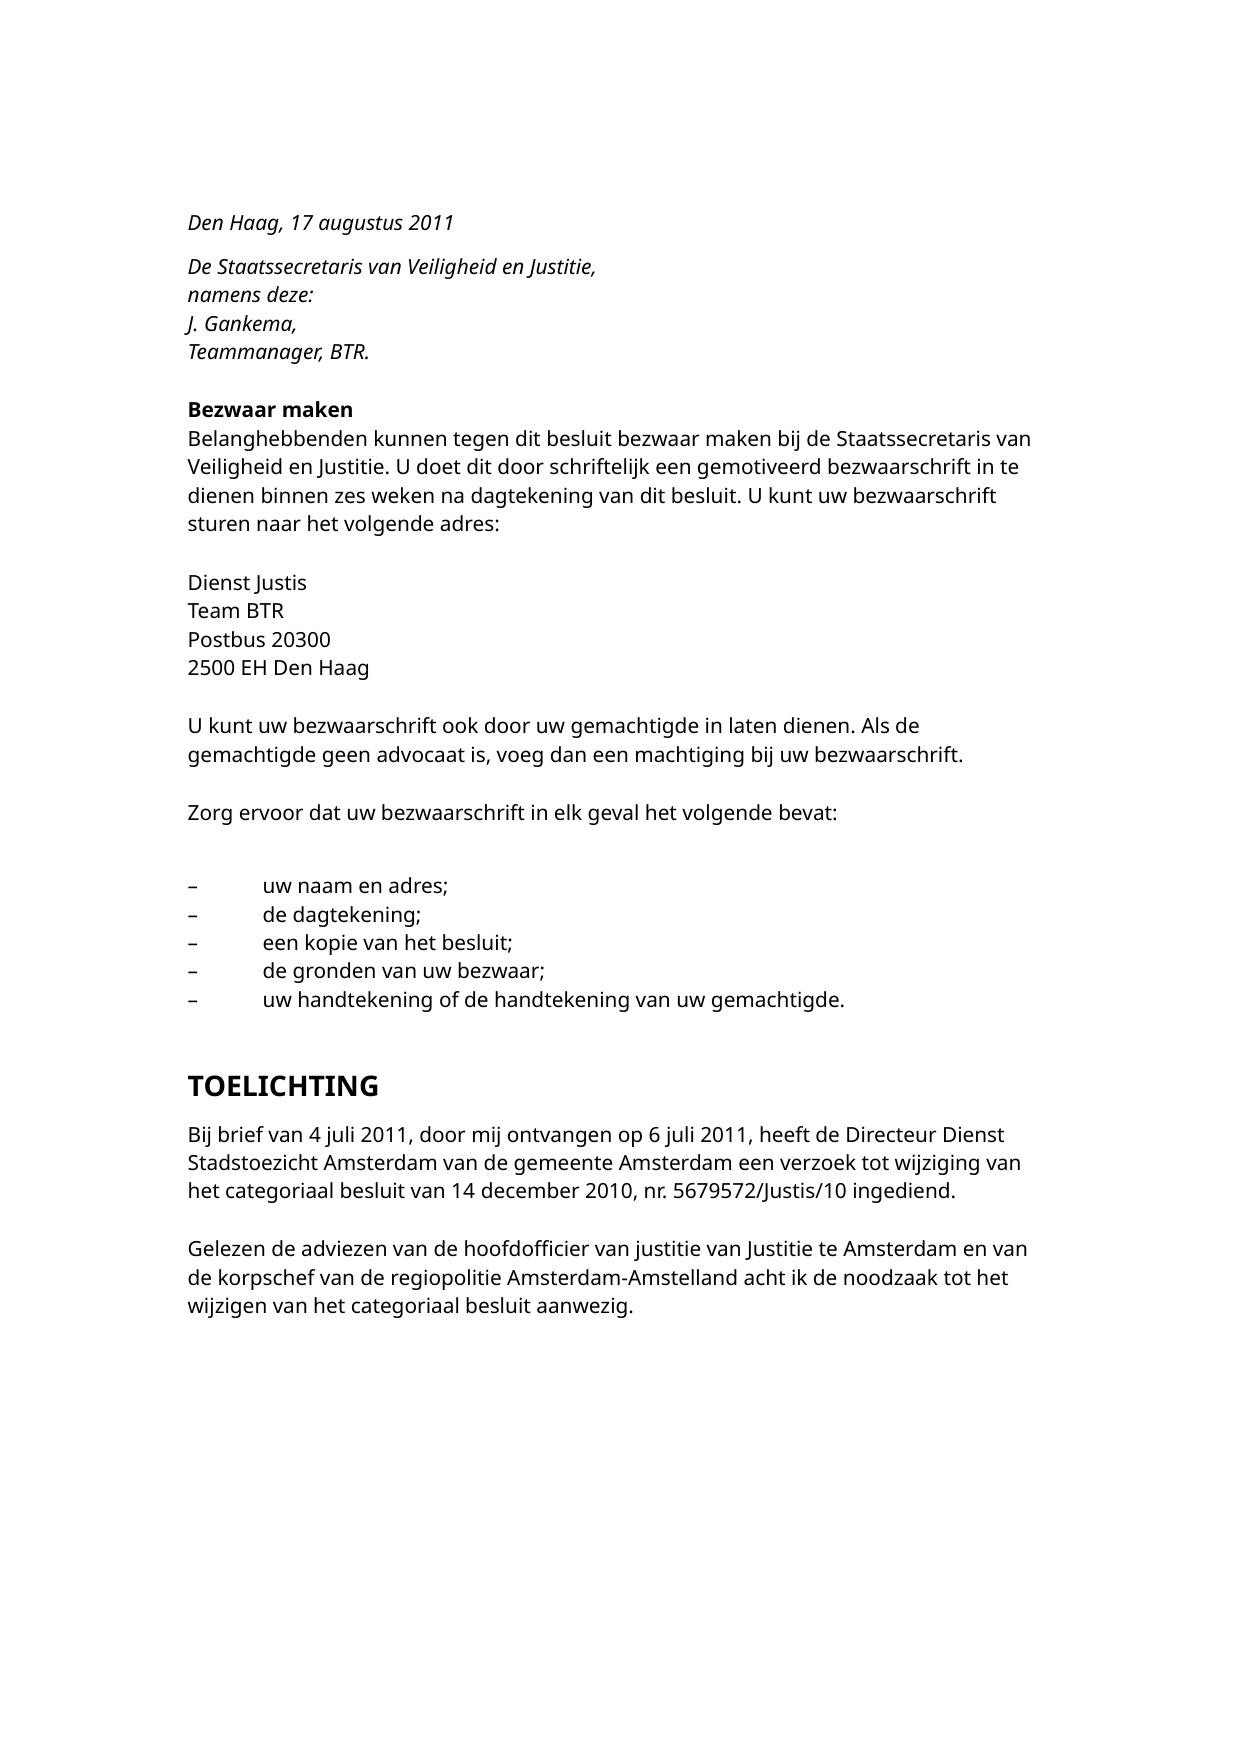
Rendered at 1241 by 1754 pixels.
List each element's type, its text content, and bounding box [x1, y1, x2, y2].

text namens deze: [187, 280, 1053, 309]
text 2500 EH Den Haag [187, 653, 1053, 682]
text U kunt uw bezwaarschrift ook door uw gemachtigde in laten dienen. Als de gemachtigde geen advocaat is, voeg dan een machtiging bij uw bezwaarschrift. [187, 712, 1053, 768]
text Bezwaar maken [187, 396, 1053, 424]
text Dienst Justis [187, 568, 1053, 596]
text Belanghebbenden kunnen tegen dit besluit bezwaar maken bij de Staatssecretaris van Veiligheid en Justitie. U doet dit door schriftelijk een gemotiveerd bezwaarschrift in te dienen binnen zes weken na dagtekening van dit besluit. U kunt uw bezwaarschrift sturen naar het volgende adres: [187, 424, 1053, 538]
text Team BTR [187, 596, 1053, 625]
list uw handtekening of de handtekening van uw gemachtigde. [187, 985, 1053, 1013]
list de dagtekening; [187, 900, 1053, 928]
text De Staatssecretaris van Veiligheid en Justitie, [187, 252, 1053, 280]
text Bij brief van 4 juli 2011, door mij ontvangen op 6 juli 2011, heeft de Directeur Dienst Stadstoezicht Amsterdam van de gemeente Amsterdam een verzoek tot wijziging van het categoriaal besluit van 14 december 2010, nr. 5679572/Justis/10 ingediend. [187, 1120, 1053, 1205]
subtitle TOELICHTING [187, 1066, 1053, 1105]
list de gronden van uw bezwaar; [187, 957, 1053, 985]
list een kopie van het besluit; [187, 928, 1053, 957]
text Postbus 20300 [187, 625, 1053, 653]
list uw naam en adres; [187, 871, 1053, 900]
text Gelezen de adviezen van de hoofdofficier van justitie van Justitie te Amsterdam en van de korpschef van de regiopolitie Amsterdam-Amstelland acht ik de noodzaak tot het wijzigen van het categoriaal besluit aanwezig. [187, 1234, 1053, 1320]
text Zorg ervoor dat uw bezwaarschrift in elk geval het volgende bevat: [187, 798, 1053, 826]
text J. Gankema, [187, 309, 1053, 337]
text Den Haag, 17 augustus 2011 [187, 208, 1053, 237]
text Teammanager, BTR. [187, 337, 1053, 366]
